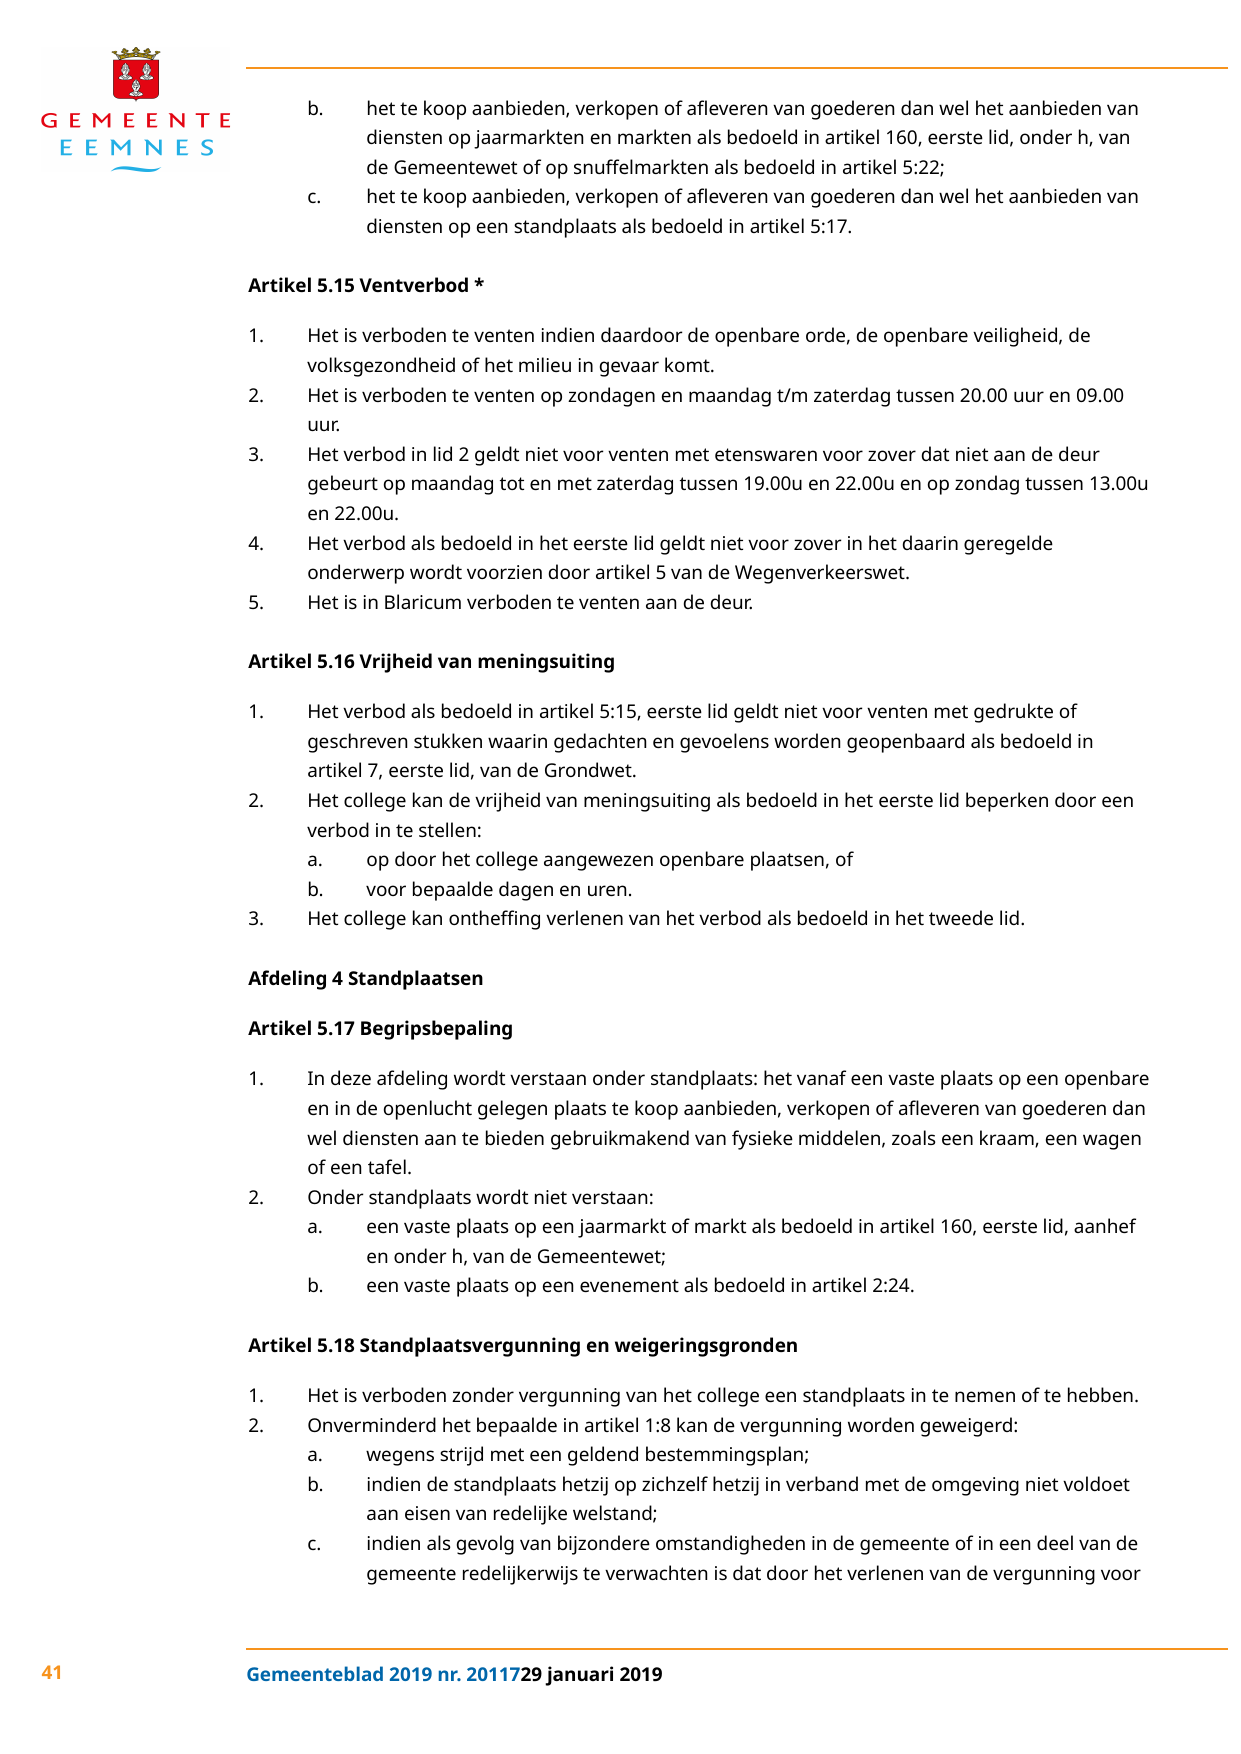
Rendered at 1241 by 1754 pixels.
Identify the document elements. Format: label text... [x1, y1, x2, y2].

text Artikel 5.17 Begripsbepaling [248, 1015, 1152, 1041]
list Onverminderd het bepaalde in artikel 1:8 kan de vergunning worden geweigerd: [248, 1412, 1152, 1438]
list het te koop aanbieden, verkopen of afleveren van goederen dan wel het aanbieden van diensten op jaarmarkten en markten als bedoeld in artikel 160, eerste lid, onder h, van de Gemeentewet of op snuffelmarkten als bedoeld in artikel 5:22; [307, 95, 1152, 180]
list Het college kan de vrijheid van meningsuiting als bedoeld in het eerste lid beperken door een verbod in te stellen: [248, 787, 1152, 843]
list Het verbod in lid 2 geldt niet voor venten met etenswaren voor zover dat niet aan de deur gebeurt op maandag tot en met zaterdag tussen 19.00u en 22.00u en op zondag tussen 13.00u en 22.00u. [248, 441, 1152, 526]
text Artikel 5.16 Vrijheid van meningsuiting [248, 648, 1152, 674]
list Het is in Blaricum verboden te venten aan de deur. [248, 589, 1152, 615]
text Artikel 5.18 Standplaatsvergunning en weigeringsgronden [248, 1332, 1152, 1358]
list Het is verboden te venten op zondagen en maandag t/m zaterdag tussen 20.00 uur en 09.00 uur. [248, 382, 1152, 437]
list wegens strijd met een geldend bestemmingsplan; [307, 1441, 1152, 1467]
text Afdeling 4 Standplaatsen [248, 965, 1152, 991]
list voor bepaalde dagen en uren. [307, 876, 1152, 902]
list Het verbod als bedoeld in het eerste lid geldt niet voor zover in het daarin geregelde onderwerp wordt voorzien door artikel 5 van de Wegenverkeerswet. [248, 530, 1152, 585]
list Het is verboden zonder vergunning van het college een standplaats in te nemen of te hebben. [248, 1382, 1152, 1408]
list Het college kan ontheffing verlenen van het verbod als bedoeld in het tweede lid. [248, 906, 1152, 931]
text Artikel 5.15 Ventverbod * [248, 272, 1152, 298]
list indien de standplaats hetzij op zichzelf hetzij in verband met de omgeving niet voldoet aan eisen van redelijke welstand; [307, 1471, 1152, 1526]
list een vaste plaats op een evenement als bedoeld in artikel 2:24. [307, 1273, 1152, 1298]
list het te koop aanbieden, verkopen of afleveren van goederen dan wel het aanbieden van diensten op een standplaats als bedoeld in artikel 5:17. [307, 183, 1152, 239]
list indien als gevolg van bijzondere omstandigheden in de gemeente of in een deel van de gemeente redelijkerwijs te verwachten is dat door het verlenen van de vergunning voor [307, 1530, 1152, 1586]
list Het is verboden te venten indien daardoor de openbare orde, de openbare veiligheid, de volksgezondheid of het milieu in gevaar komt. [248, 323, 1152, 378]
list In deze afdeling wordt verstaan onder standplaats: het vanaf een vaste plaats op een openbare en in de openlucht gelegen plaats te koop aanbieden, verkopen of afleveren van goederen dan wel diensten aan te bieden gebruikmakend van fysieke middelen, zoals een kraam, een wagen of een tafel. [248, 1066, 1152, 1180]
list op door het college aangewezen openbare plaatsen, of [307, 846, 1152, 872]
list Het verbod als bedoeld in artikel 5:15, eerste lid geldt niet voor venten met gedrukte of geschreven stukken waarin gedachten en gevoelens worden geopenbaard als bedoeld in artikel 7, eerste lid, van de Grondwet. [248, 698, 1152, 783]
picture [41, 47, 231, 172]
list een vaste plaats op een jaarmarkt of markt als bedoeld in artikel 160, eerste lid, aanhef en onder h, van de Gemeentewet; [307, 1213, 1152, 1269]
list Onder standplaats wordt niet verstaan: [248, 1184, 1152, 1210]
